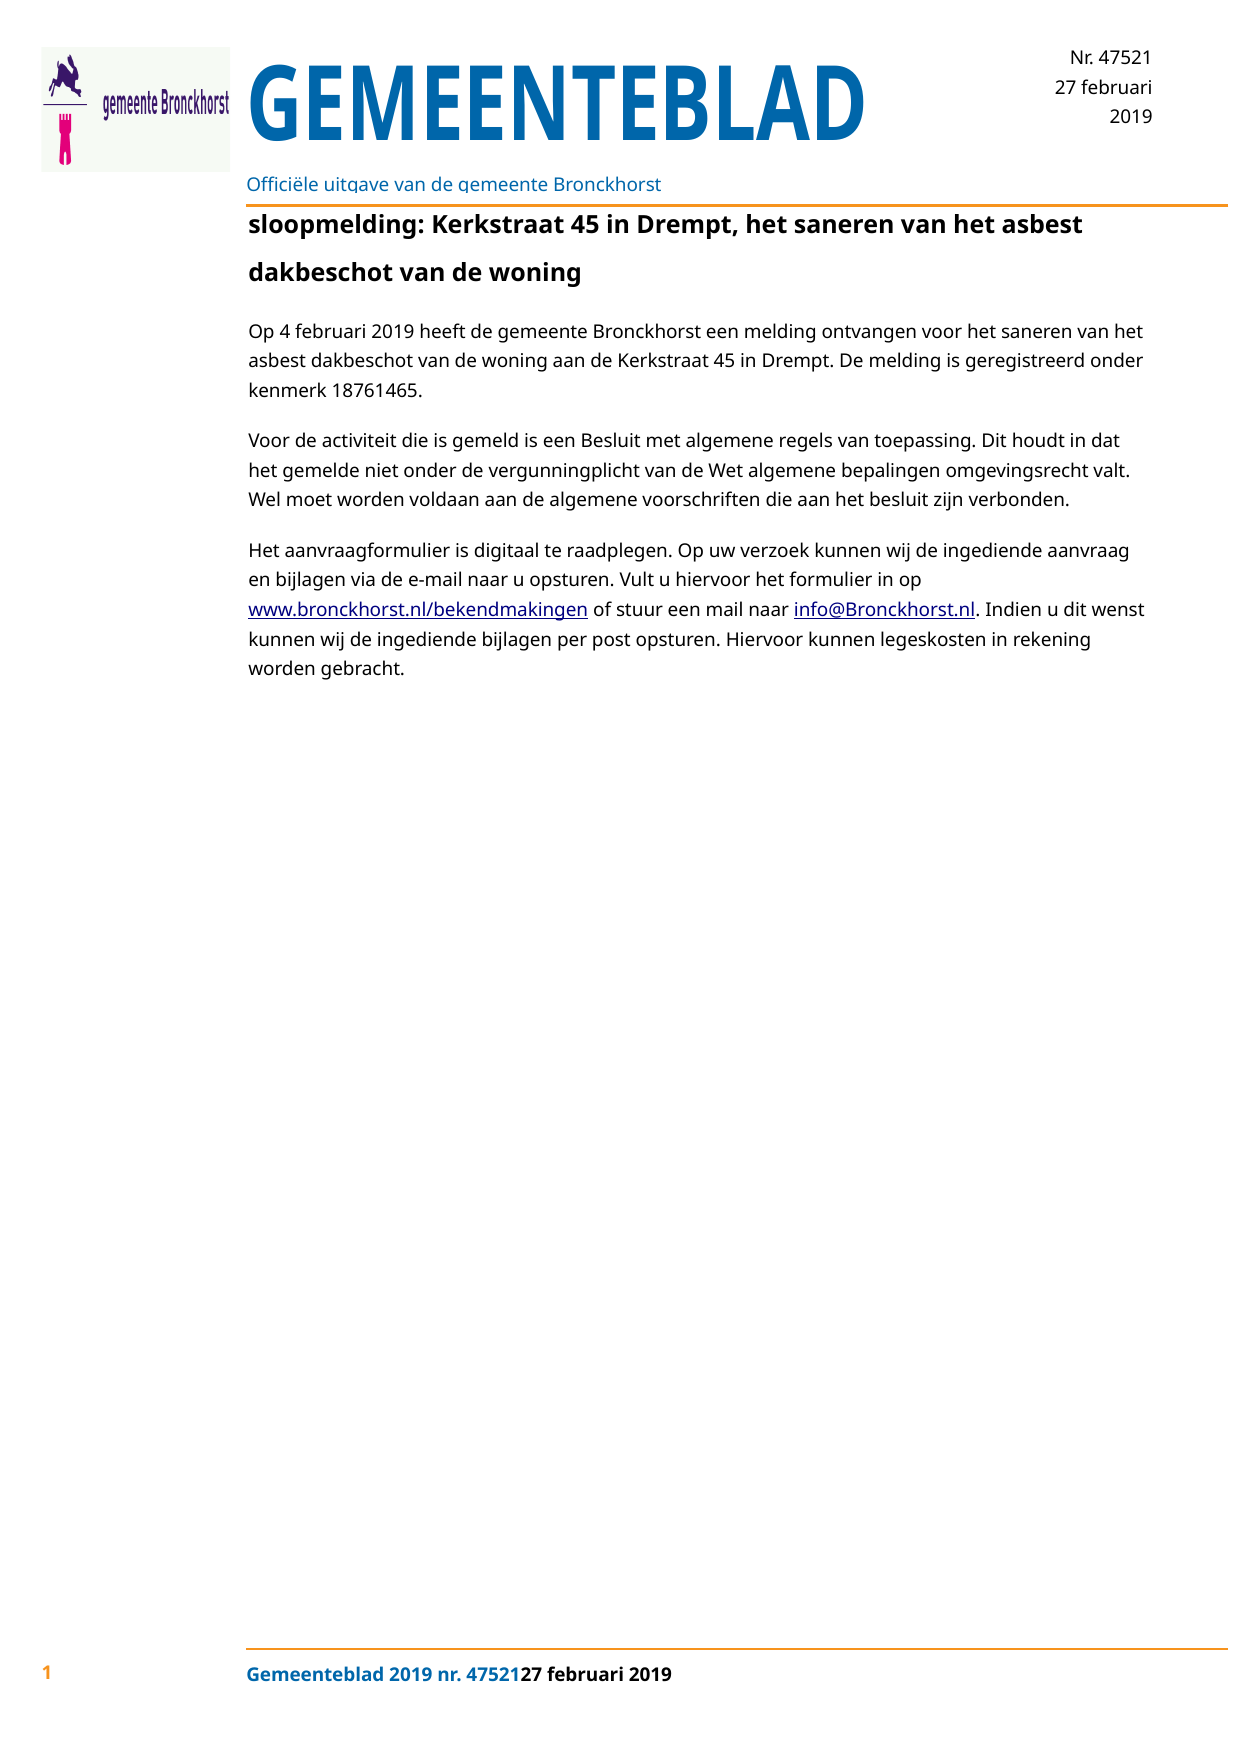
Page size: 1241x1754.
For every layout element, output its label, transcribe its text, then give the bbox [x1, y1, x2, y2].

text Op 4 februari 2019 heeft de gemeente Bronckhorst een melding ontvangen voor het saneren van het asbest dakbeschot van de woning aan de Kerkstraat 45 in Drempt. De melding is geregistreerd onder kenmerk 18761465. [248, 318, 1152, 403]
text Voor de activiteit die is gemeld is een Besluit met algemene regels van toepassing. Dit houdt in dat het gemelde niet onder de vergunningplicht van de Wet algemene bepalingen omgevingsrecht valt. Wel moet worden voldaan aan de algemene voorschriften die aan het besluit zijn verbonden. [248, 427, 1152, 512]
text sloopmelding: Kerkstraat 45 in Drempt, het saneren van het asbest dakbeschot van de woning [248, 207, 1152, 288]
picture [41, 47, 231, 172]
text Het aanvraagformulier is digitaal te raadplegen. Op uw verzoek kunnen wij de ingediende aanvraag en bijlagen via de e-mail naar u opsturen. Vult u hiervoor het formulier in op www.bronckhorst.nl/bekendmakingen of stuur een mail naar info@Bronckhorst.nl. Indien u dit wenst kunnen wij de ingediende bijlagen per post opsturen. Hiervoor kunnen legeskosten in rekening worden gebracht. [248, 537, 1152, 681]
